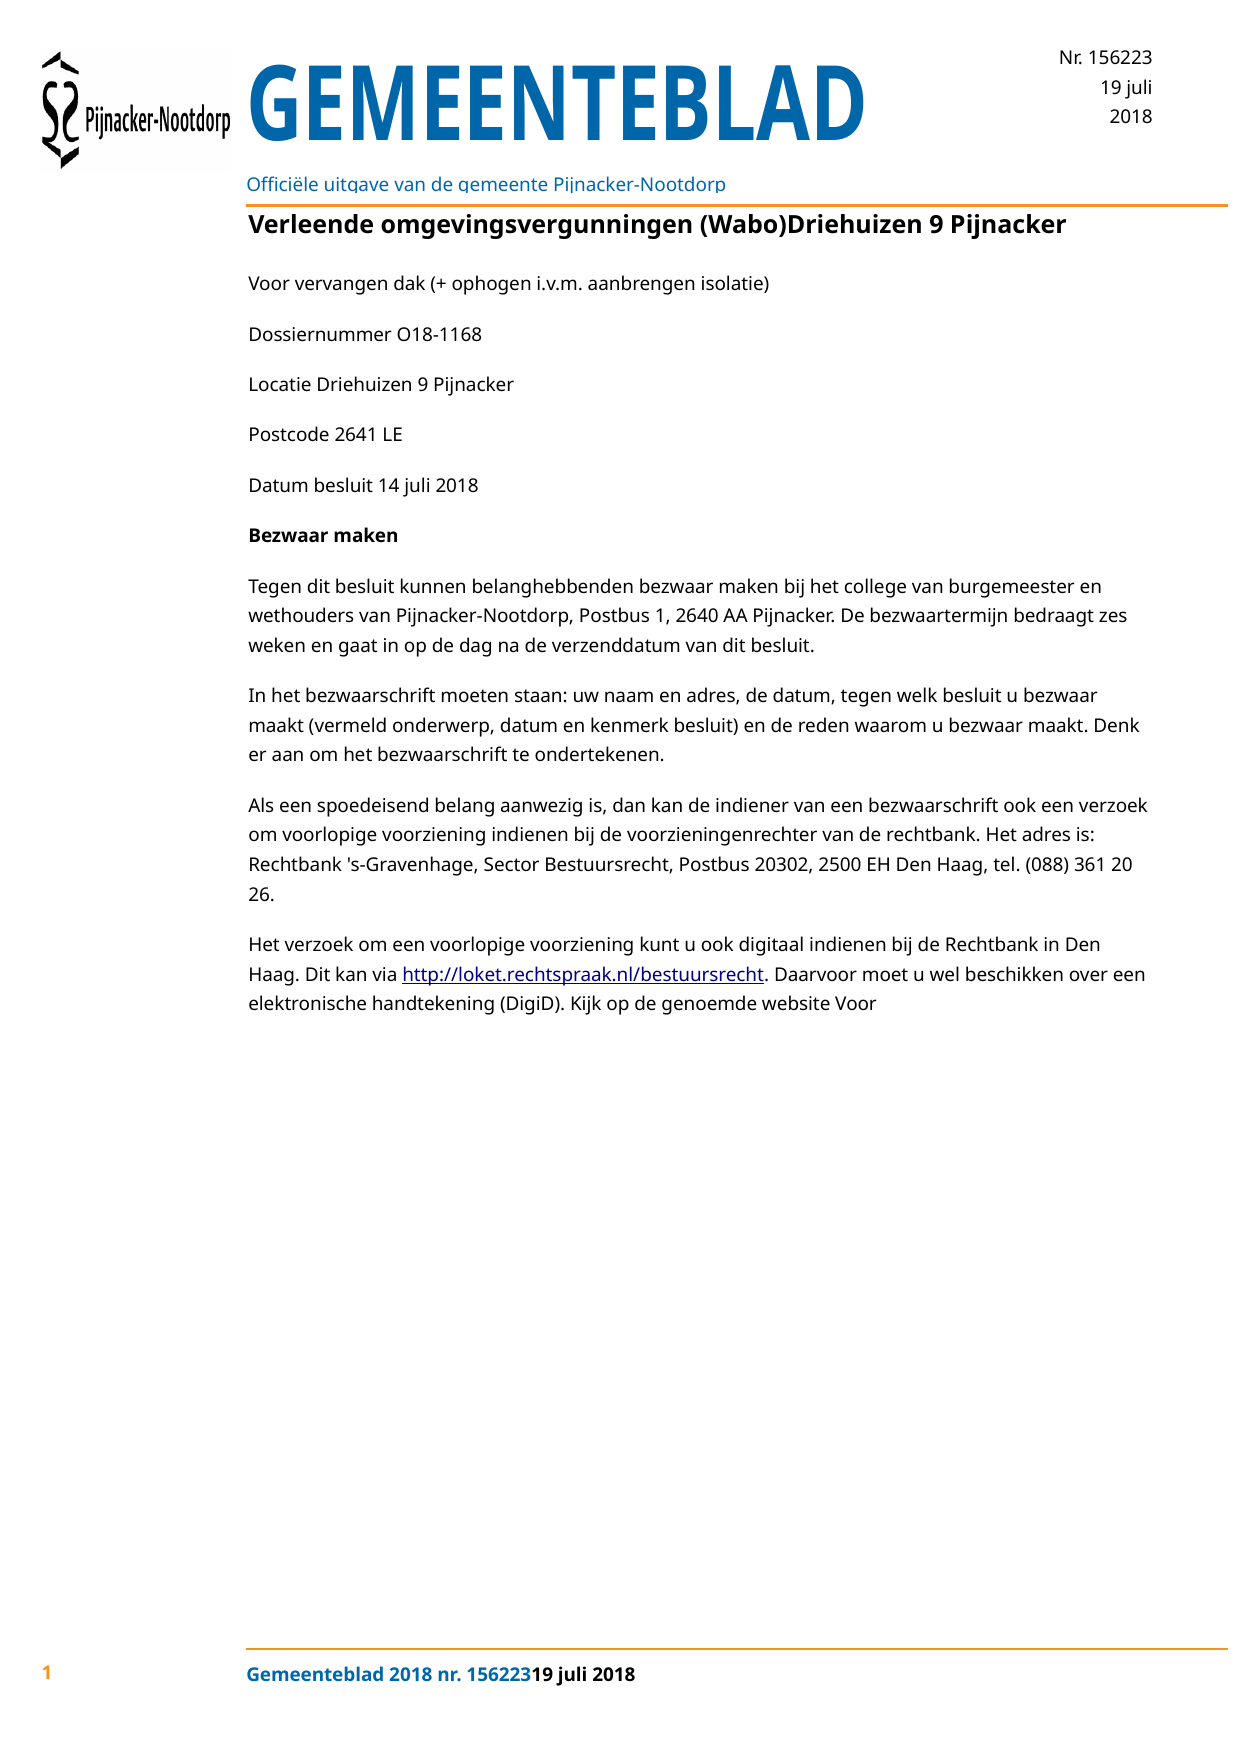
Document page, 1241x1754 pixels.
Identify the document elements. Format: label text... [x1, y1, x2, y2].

text Datum besluit 14 juli 2018 [248, 472, 1152, 498]
text Dossiernummer O18-1168 [248, 321, 1152, 346]
text Het verzoek om een voorlopige voorziening kunt u ook digitaal indienen bij de Rechtbank in Den Haag. Dit kan via http://loket.rechtspraak.nl/bestuursrecht. Daarvoor moet u wel beschikken over een elektronische handtekening (DigiD). Kijk op de genoemde website Voor [248, 931, 1152, 1016]
text Bezwaar maken [248, 522, 1152, 548]
text Postcode 2641 LE [248, 422, 1152, 447]
picture [41, 47, 231, 172]
text In het bezwaarschrift moeten staan: uw naam en adres, de datum, tegen welk besluit u bezwaar maakt (vermeld onderwerp, datum en kenmerk besluit) en de reden waarom u bezwaar maakt. Denk er aan om het bezwaarschrift te ondertekenen. [248, 682, 1152, 767]
text Verleende omgevingsvergunningen (Wabo)Driehuizen 9 Pijnacker [248, 207, 1152, 241]
text Tegen dit besluit kunnen belanghebbenden bezwaar maken bij het college van burgemeester en wethouders van Pijnacker-Nootdorp, Postbus 1, 2640 AA Pijnacker. De bezwaartermijn bedraagt zes weken en gaat in op de dag na de verzenddatum van dit besluit. [248, 573, 1152, 658]
text Voor vervangen dak (+ ophogen i.v.m. aanbrengen isolatie) [248, 270, 1152, 296]
text Locatie Driehuizen 9 Pijnacker [248, 371, 1152, 397]
text Als een spoedeisend belang aanwezig is, dan kan de indiener van een bezwaarschrift ook een verzoek om voorlopige voorziening indienen bij de voorzieningenrechter van de rechtbank. Het adres is: Rechtbank 's-Gravenhage, Sector Bestuursrecht, Postbus 20302, 2500 EH Den Haag, tel. (088) 361 20 26. [248, 792, 1152, 906]
